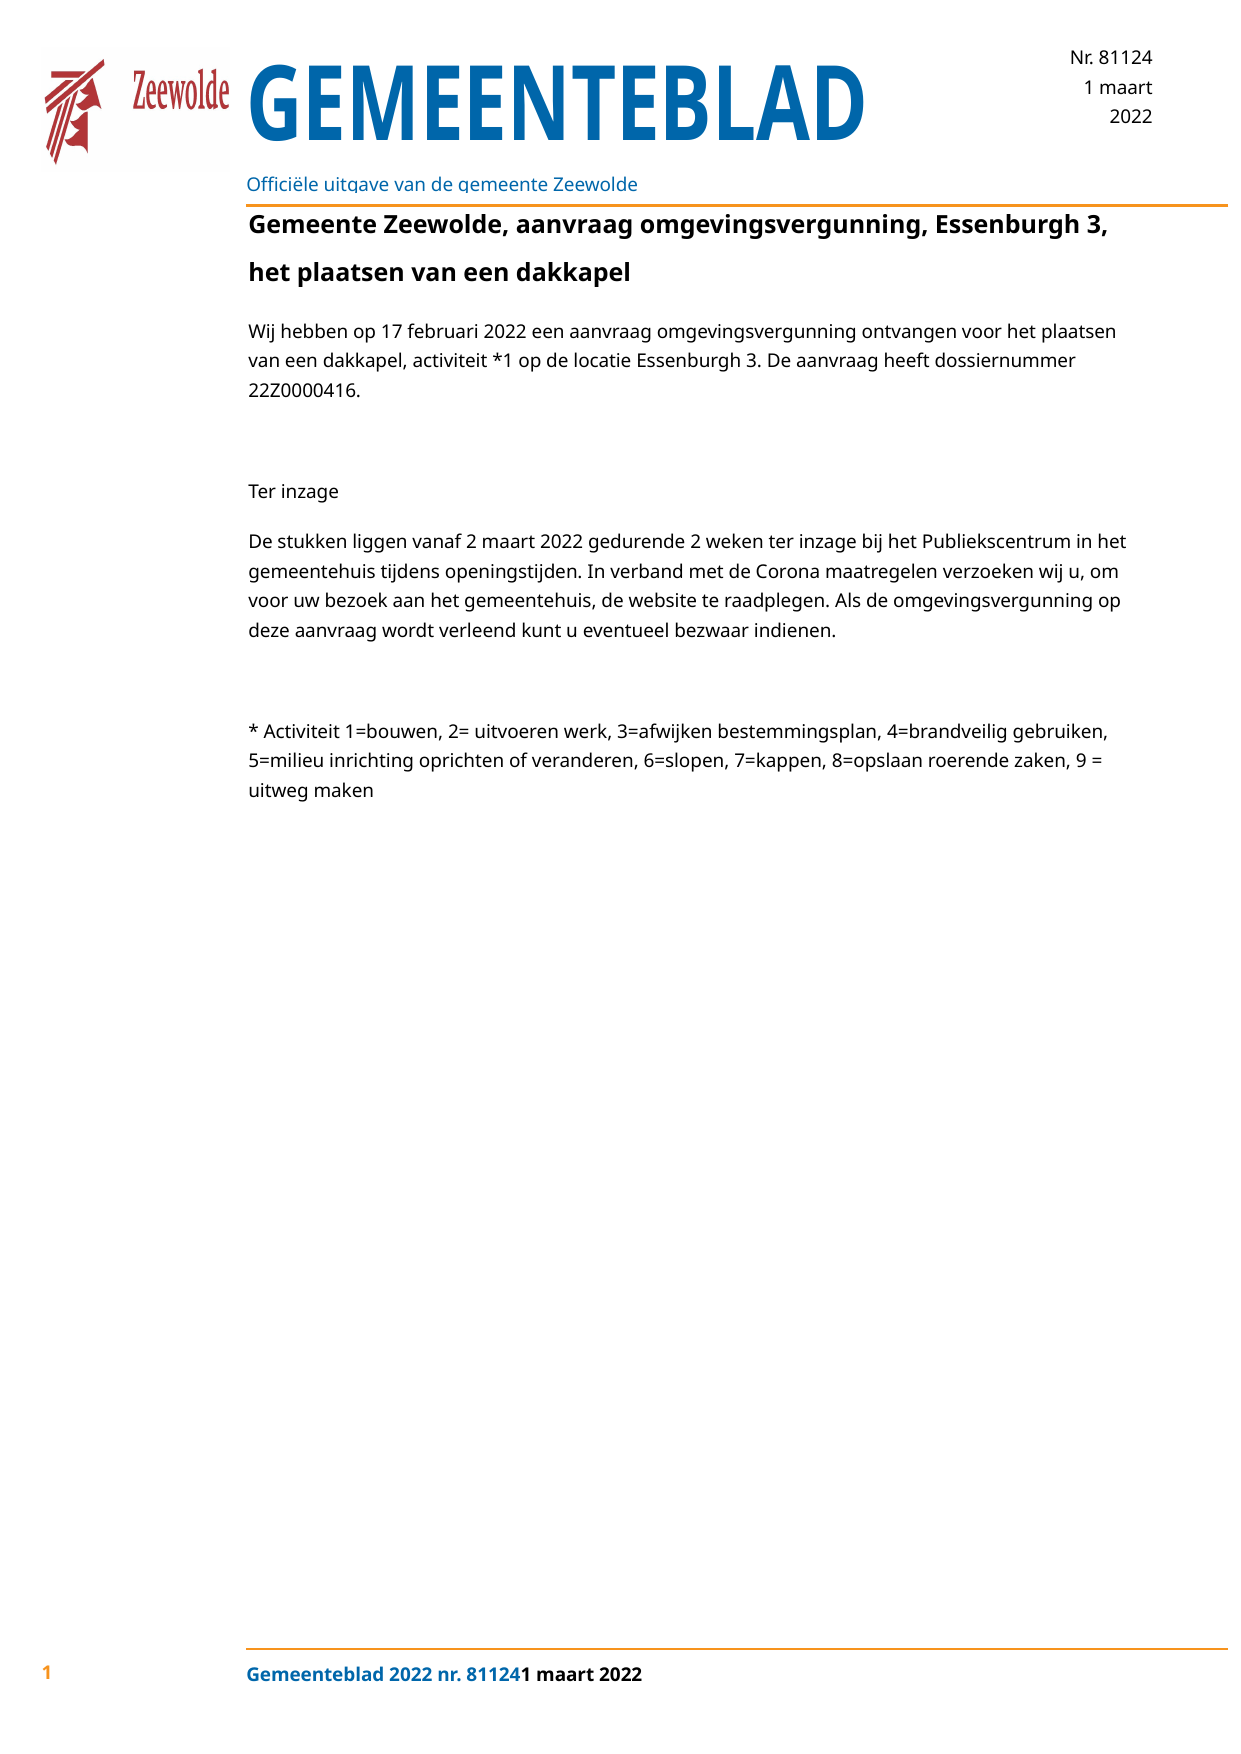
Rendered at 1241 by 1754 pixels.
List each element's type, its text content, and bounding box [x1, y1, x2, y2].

text Ter inzage [248, 478, 1152, 504]
picture [41, 47, 231, 172]
text Wij hebben op 17 februari 2022 een aanvraag omgevingsvergunning ontvangen voor het plaatsen van een dakkapel, activiteit *1 op de locatie Essenburgh 3. De aanvraag heeft dossiernummer 22Z0000416. [248, 318, 1152, 403]
text Gemeente Zeewolde, aanvraag omgevingsvergunning, Essenburgh 3, het plaatsen van een dakkapel [248, 207, 1152, 288]
text De stukken liggen vanaf 2 maart 2022 gedurende 2 weken ter inzage bij het Publiekscentrum in het gemeentehuis tijdens openingstijden. In verband met de Corona maatregelen verzoeken wij u, om voor uw bezoek aan het gemeentehuis, de website te raadplegen. Als de omgevingsvergunning op deze aanvraag wordt verleend kunt u eventueel bezwaar indienen. [248, 528, 1152, 643]
text * Activiteit 1=bouwen, 2= uitvoeren werk, 3=afwijken bestemmingsplan, 4=brandveilig gebruiken, 5=milieu inrichting oprichten of veranderen, 6=slopen, 7=kappen, 8=opslaan roerende zaken, 9 = uitweg maken [248, 718, 1152, 803]
